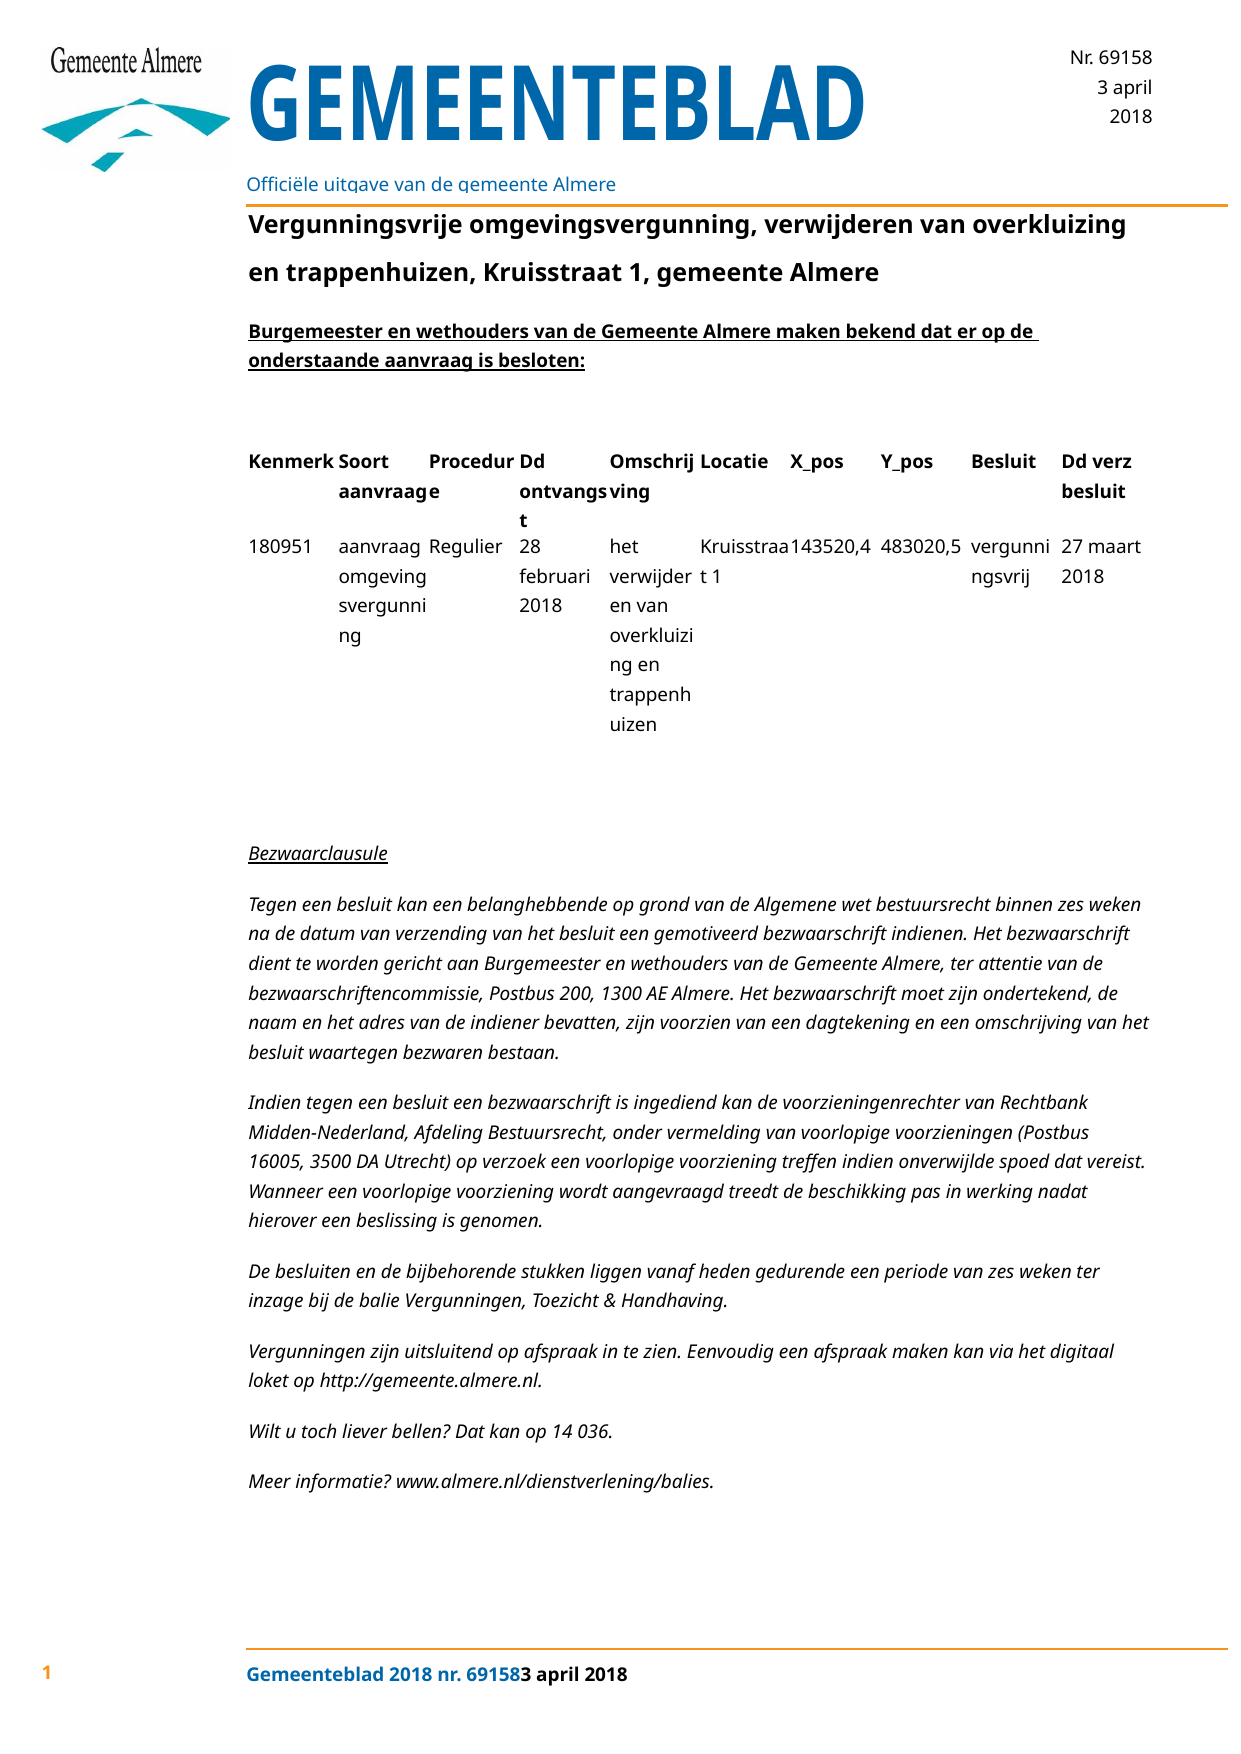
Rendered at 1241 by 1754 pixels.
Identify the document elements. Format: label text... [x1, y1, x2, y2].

table_header Besluit [971, 449, 1061, 533]
table_cell 27 maart 2018 [1061, 533, 1152, 737]
table_cell 180951 [248, 533, 338, 737]
table_header Omschrijving [609, 449, 700, 533]
text Meer informatie? www.almere.nl/dienstverlening/balies. [248, 1468, 1152, 1494]
text Burgemeester en wethouders van de Gemeente Almere maken bekend dat er op de onderstaande aanvraag is besloten: [248, 318, 1152, 373]
text Indien tegen een besluit een bezwaarschrift is ingediend kan de voorzieningenrechter van Rechtbank Midden-Nederland, Afdeling Bestuursrecht, onder vermelding van voorlopige voorzieningen (Postbus 16005, 3500 DA Utrecht) op verzoek een voorlopige voorziening treffen indien onverwijlde spoed dat vereist. Wanneer een voorlopige voorziening wordt aangevraagd treedt de beschikking pas in werking nadat hierover een beslissing is genomen. [248, 1089, 1152, 1233]
table_header Soort aanvraag [338, 449, 429, 533]
table_header Procedure [429, 449, 519, 533]
picture [41, 47, 231, 172]
table_cell aanvraag omgevingsvergunning [338, 533, 429, 737]
text Bezwaarclausule [248, 841, 1152, 866]
table_header Dd ontvangst [519, 449, 609, 533]
table_header Kenmerk [248, 449, 338, 533]
table_header Dd verz besluit [1061, 449, 1152, 533]
table_cell het verwijderen van overkluizing en trappenhuizen [609, 533, 700, 737]
table_cell vergunningsvrij [971, 533, 1061, 737]
table_cell Regulier [429, 533, 519, 737]
text Vergunningen zijn uitsluitend op afspraak in te zien. Eenvoudig een afspraak maken kan via het digitaal loket op http://gemeente.almere.nl. [248, 1338, 1152, 1393]
table_cell 483020,5 [881, 533, 971, 737]
text Vergunningsvrije omgevingsvergunning, verwijderen van overkluizing en trappenhuizen, Kruisstraat 1, gemeente Almere [248, 207, 1152, 288]
table_header Locatie [700, 449, 790, 533]
table_cell 143520,4 [790, 533, 881, 737]
text Wilt u toch liever bellen? Dat kan op 14 036. [248, 1418, 1152, 1444]
table_cell 28 februari 2018 [519, 533, 609, 737]
table_cell Kruisstraat 1 [700, 533, 790, 737]
table_header X_pos [790, 449, 881, 533]
text Tegen een besluit kan een belanghebbende op grond van de Algemene wet bestuursrecht binnen zes weken na de datum van verzending van het besluit een gemotiveerd bezwaarschrift indienen. Het bezwaarschrift dient te worden gericht aan Burgemeester en wethouders van de Gemeente Almere, ter attentie van de bezwaarschriftencommissie, Postbus 200, 1300 AE Almere. Het bezwaarschrift moet zijn ondertekend, de naam en het adres van de indiener bevatten, zijn voorzien van een dagtekening en een omschrijving van het besluit waartegen bezwaren bestaan. [248, 891, 1152, 1065]
table_header Y_pos [881, 449, 971, 533]
text De besluiten en de bijbehorende stukken liggen vanaf heden gedurende een periode van zes weken ter inzage bij de balie Vergunningen, Toezicht & Handhaving. [248, 1258, 1152, 1313]
